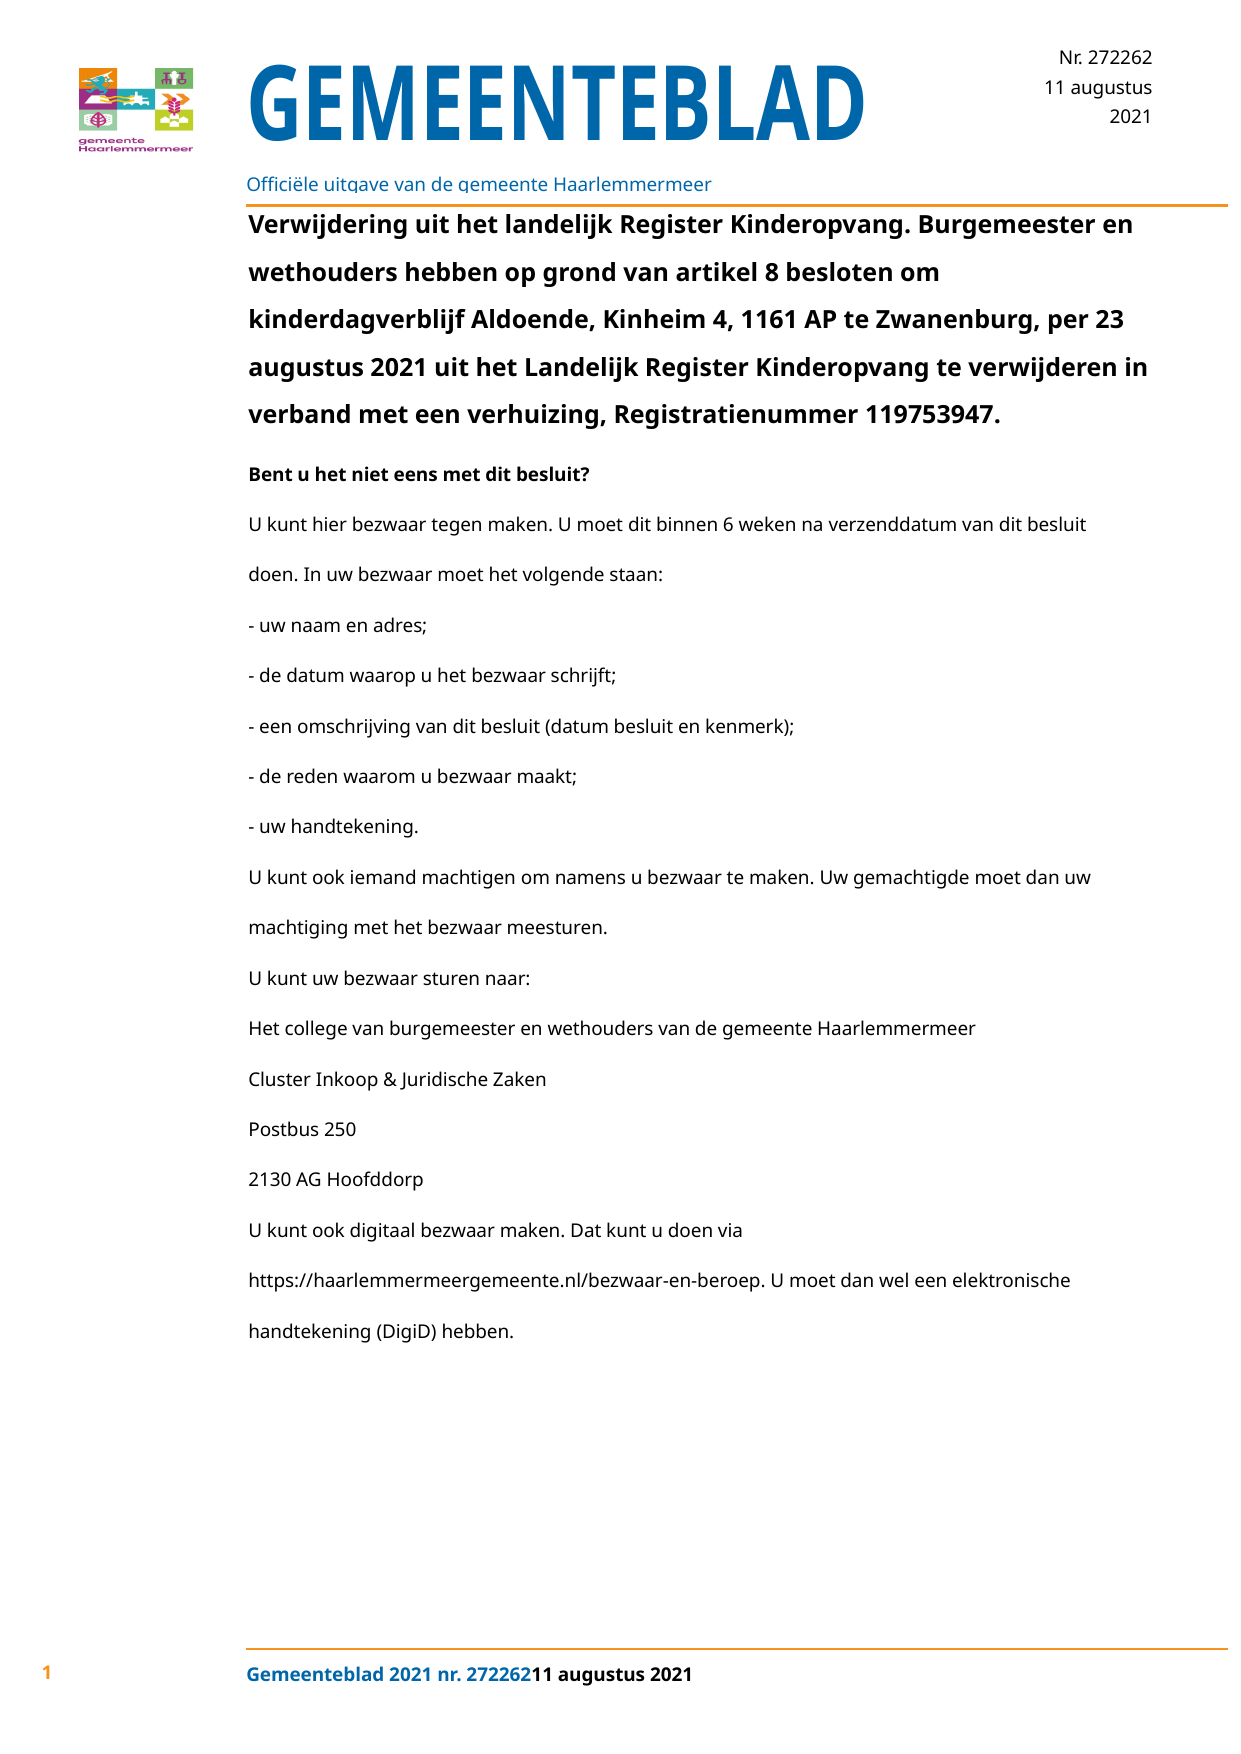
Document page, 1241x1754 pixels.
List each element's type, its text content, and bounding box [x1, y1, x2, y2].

text Het college van burgemeester en wethouders van de gemeente Haarlemmermeer [248, 1015, 1152, 1041]
text U kunt hier bezwaar tegen maken. U moet dit binnen 6 weken na verzenddatum van dit besluit [248, 511, 1152, 537]
text 2130 AG Hoofddorp [248, 1167, 1152, 1192]
text - uw handtekening. [248, 814, 1152, 839]
text - de reden waarom u bezwaar maakt; [248, 763, 1152, 789]
text - de datum waarop u het bezwaar schrijft; [248, 662, 1152, 688]
text Verwijdering uit het landelijk Register Kinderopvang. Burgemeester en wethouders hebben op grond van artikel 8 besloten om kinderdagverblijf Aldoende, Kinheim 4, 1161 AP te Zwanenburg, per 23 augustus 2021 uit het Landelijk Register Kinderopvang te verwijderen in verband met een verhuizing, Registratienummer 119753947. [248, 207, 1152, 431]
text https://haarlemmermeergemeente.nl/bezwaar-en-beroep. U moet dan wel een elektronische [248, 1267, 1152, 1293]
text U kunt ook iemand machtigen om namens u bezwaar te maken. Uw gemachtigde moet dan uw [248, 864, 1152, 890]
text Cluster Inkoop & Juridische Zaken [248, 1066, 1152, 1091]
text - een omschrijving van dit besluit (datum besluit en kenmerk); [248, 713, 1152, 738]
text machtiging met het bezwaar meesturen. [248, 914, 1152, 940]
text Bent u het niet eens met dit besluit? [248, 461, 1152, 486]
text handtekening (DigiD) hebben. [248, 1318, 1152, 1343]
text doen. In uw bezwaar moet het volgende staan: [248, 562, 1152, 587]
picture [41, 47, 231, 172]
text U kunt ook digitaal bezwaar maken. Dat kunt u doen via [248, 1217, 1152, 1243]
text - uw naam en adres; [248, 612, 1152, 638]
text Postbus 250 [248, 1116, 1152, 1142]
text U kunt uw bezwaar sturen naar: [248, 965, 1152, 991]
